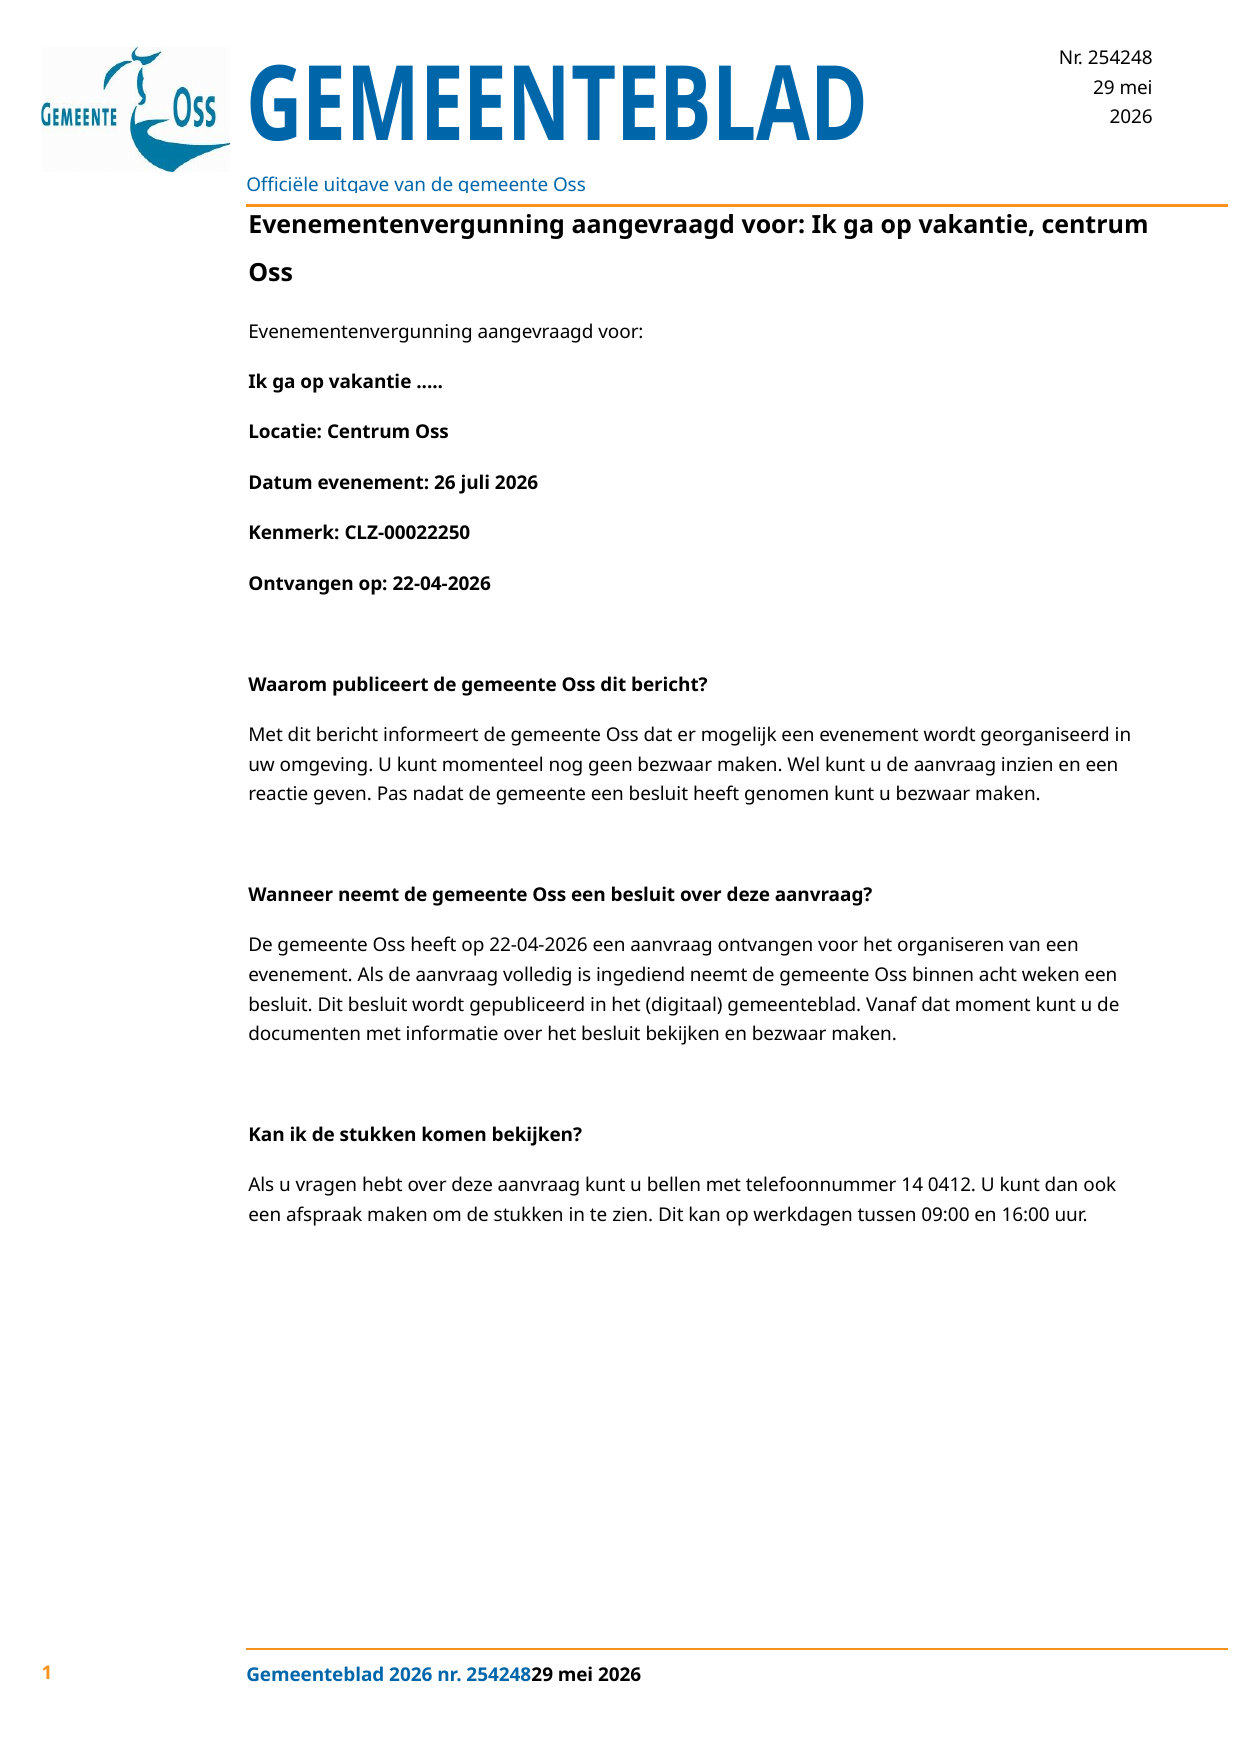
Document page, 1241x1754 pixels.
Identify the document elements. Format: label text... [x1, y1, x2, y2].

text De gemeente Oss heeft op 22-04-2026 een aanvraag ontvangen voor het organiseren van een evenement. Als de aanvraag volledig is ingediend neemt de gemeente Oss binnen acht weken een besluit. Dit besluit wordt gepubliceerd in het (digitaal) gemeenteblad. Vanaf dat moment kunt u de documenten met informatie over het besluit bekijken en bezwaar maken. [248, 932, 1152, 1046]
text Kan ik de stukken komen bekijken? [248, 1121, 1152, 1147]
text Evenementenvergunning aangevraagd voor: Ik ga op vakantie, centrum Oss [248, 207, 1152, 288]
text Locatie: Centrum Oss [248, 419, 1152, 444]
text Kenmerk: CLZ-00022250 [248, 519, 1152, 545]
text Evenementenvergunning aangevraagd voor: [248, 318, 1152, 344]
text Ontvangen op: 22-04-2026 [248, 570, 1152, 596]
text Wanneer neemt de gemeente Oss een besluit over deze aanvraag? [248, 881, 1152, 907]
text Waarom publiceert de gemeente Oss dit bericht? [248, 671, 1152, 697]
text Datum evenement: 26 juli 2026 [248, 469, 1152, 495]
text Ik ga op vakantie ..... [248, 368, 1152, 394]
text Met dit bericht informeert de gemeente Oss dat er mogelijk een evenement wordt georganiseerd in uw omgeving. U kunt momenteel nog geen bezwaar maken. Wel kunt u de aanvraag inzien en een reactie geven. Pas nadat de gemeente een besluit heeft genomen kunt u bezwaar maken. [248, 721, 1152, 806]
text Als u vragen hebt over deze aanvraag kunt u bellen met telefoonnummer 14 0412. U kunt dan ook een afspraak maken om de stukken in te zien. Dit kan op werkdagen tussen 09:00 en 16:00 uur. [248, 1172, 1152, 1227]
picture [41, 47, 231, 172]
